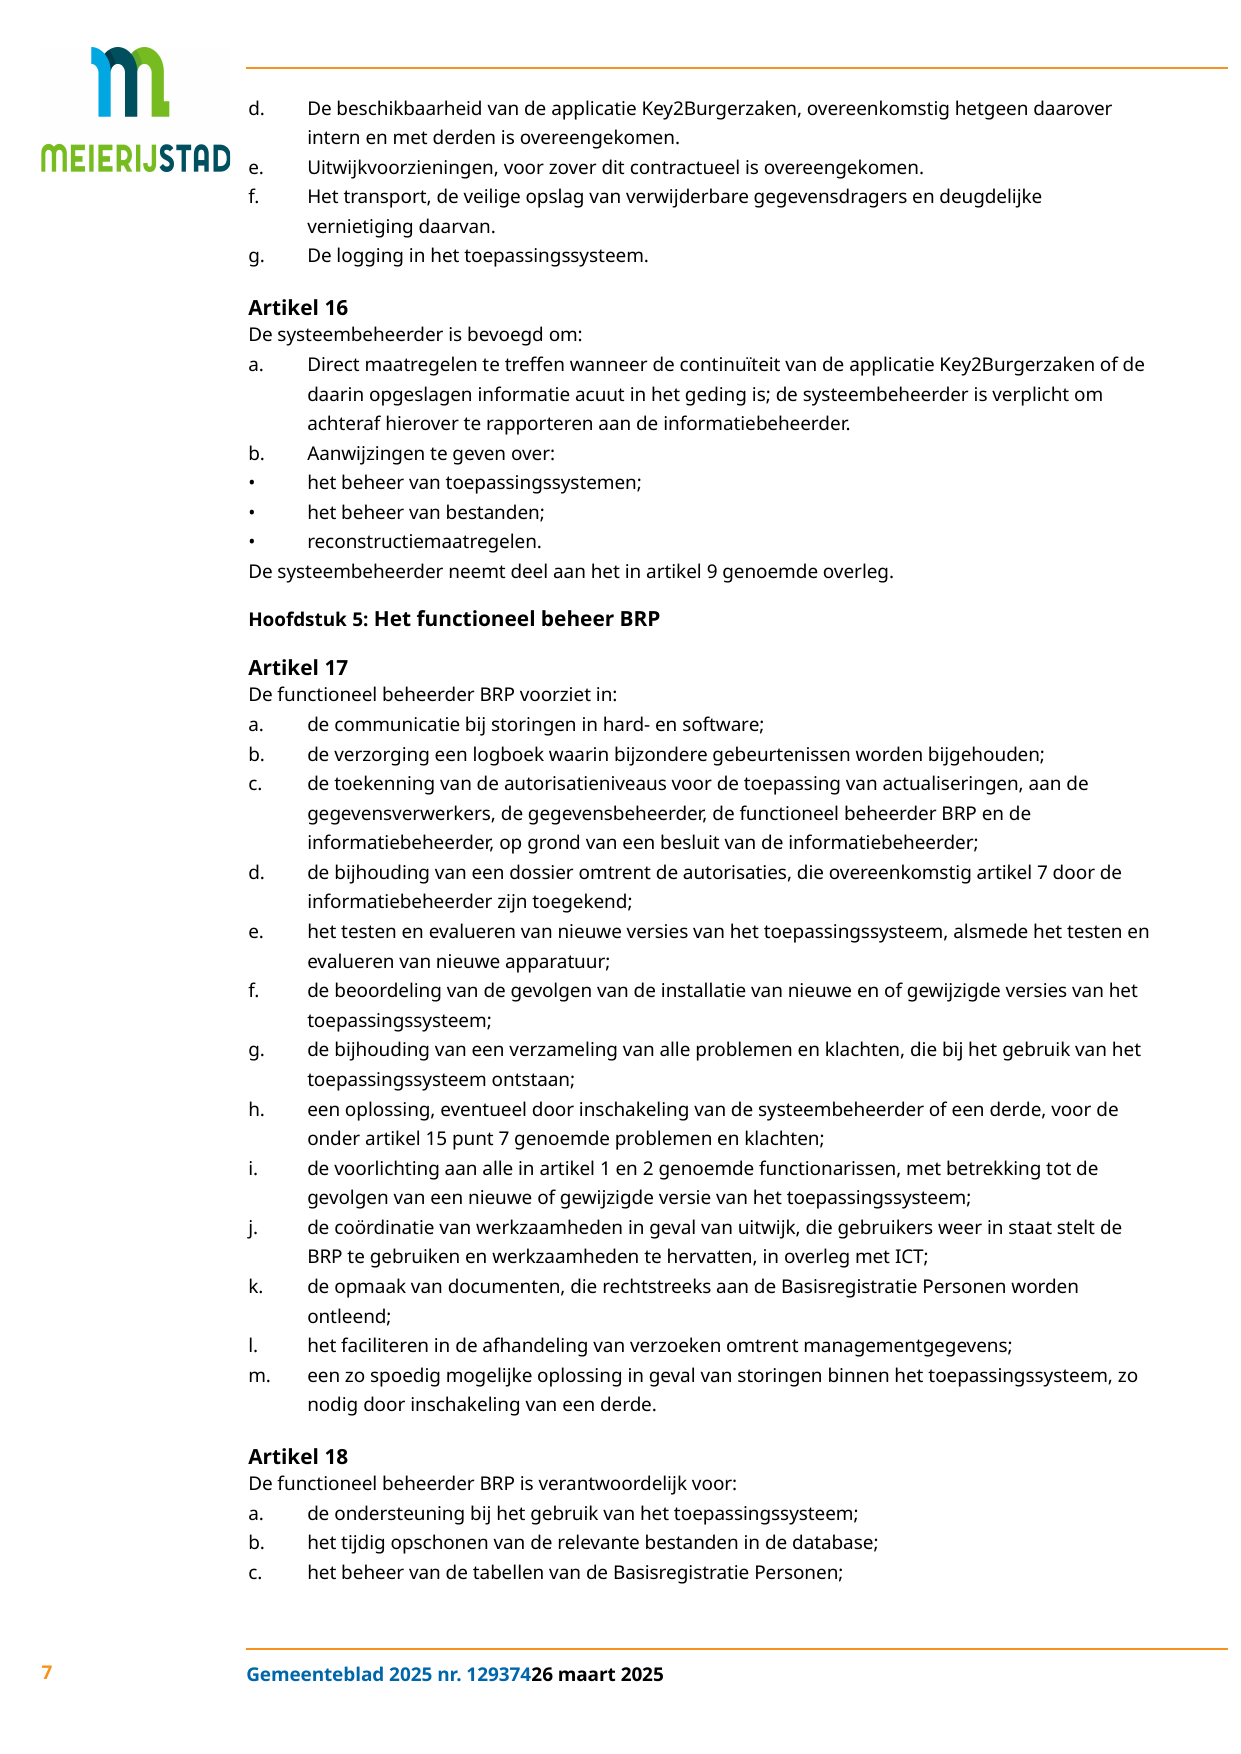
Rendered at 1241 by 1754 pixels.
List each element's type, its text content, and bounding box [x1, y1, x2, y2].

list Het transport, de veilige opslag van verwijderbare gegevensdragers en deugdelijke vernietiging daarvan. [248, 183, 1152, 239]
text De systeembeheerder neemt deel aan het in artikel 9 genoemde overleg. [248, 558, 1152, 584]
text De functioneel beheerder BRP voorziet in: [248, 682, 1152, 707]
list de communicatie bij storingen in hard- en software; [248, 711, 1152, 737]
text Hoofdstuk 5: Het functioneel beheer BRP [248, 604, 1152, 632]
text De systeembeheerder is bevoegd om: [248, 322, 1152, 347]
list de voorlichting aan alle in artikel 1 en 2 genoemde functionarissen, met betrekking tot de gevolgen van een nieuwe of gewijzigde versie van het toepassingssysteem; [248, 1155, 1152, 1210]
list de verzorging een logboek waarin bijzondere gebeurtenissen worden bijgehouden; [248, 741, 1152, 766]
list het tijdig opschonen van de relevante bestanden in de database; [248, 1529, 1152, 1555]
text De functioneel beheerder BRP is verantwoordelijk voor: [248, 1470, 1152, 1496]
list het beheer van bestanden; [248, 499, 1152, 525]
text Artikel 16 [248, 293, 1152, 322]
list de bijhouding van een verzameling van alle problemen en klachten, die bij het gebruik van het toepassingssysteem ontstaan; [248, 1037, 1152, 1092]
list de bijhouding van een dossier omtrent de autorisaties, die overeenkomstig artikel 7 door de informatiebeheerder zijn toegekend; [248, 859, 1152, 914]
text Artikel 17 [248, 653, 1152, 682]
list het faciliteren in de afhandeling van verzoeken omtrent managementgegevens; [248, 1332, 1152, 1358]
list een zo spoedig mogelijke oplossing in geval van storingen binnen het toepassingssysteem, zo nodig door inschakeling van een derde. [248, 1362, 1152, 1417]
list de beoordeling van de gevolgen van de installatie van nieuwe en of gewijzigde versies van het toepassingssysteem; [248, 977, 1152, 1033]
list de ondersteuning bij het gebruik van het toepassingssysteem; [248, 1500, 1152, 1526]
list het beheer van toepassingssystemen; [248, 469, 1152, 495]
list Uitwijkvoorzieningen, voor zover dit contractueel is overeengekomen. [248, 154, 1152, 180]
list Direct maatregelen te treffen wanneer de continuïteit van de applicatie Key2Burgerzaken of de daarin opgeslagen informatie acuut in het geding is; de systeembeheerder is verplicht om achteraf hierover te rapporteren aan de informatiebeheerder. [248, 351, 1152, 436]
list de coördinatie van werkzaamheden in geval van uitwijk, die gebruikers weer in staat stelt de BRP te gebruiken en werkzaamheden te hervatten, in overleg met ICT; [248, 1214, 1152, 1269]
list het beheer van de tabellen van de Basisregistratie Personen; [248, 1559, 1152, 1585]
list de opmaak van documenten, die rechtstreeks aan de Basisregistratie Personen worden ontleend; [248, 1273, 1152, 1328]
list reconstructiemaatregelen. [248, 529, 1152, 554]
list De logging in het toepassingssysteem. [248, 243, 1152, 268]
list de toekenning van de autorisatieniveaus voor de toepassing van actualiseringen, aan de gegevensverwerkers, de gegevensbeheerder, de functioneel beheerder BRP en de informatiebeheerder, op grond van een besluit van de informatiebeheerder; [248, 770, 1152, 855]
picture [41, 47, 231, 172]
text Artikel 18 [248, 1442, 1152, 1470]
list De beschikbaarheid van de applicatie Key2Burgerzaken, overeenkomstig hetgeen daarover intern en met derden is overeengekomen. [248, 95, 1152, 150]
list het testen en evalueren van nieuwe versies van het toepassingssysteem, alsmede het testen en evalueren van nieuwe apparatuur; [248, 918, 1152, 973]
list een oplossing, eventueel door inschakeling van de systeembeheerder of een derde, voor de onder artikel 15 punt 7 genoemde problemen en klachten; [248, 1096, 1152, 1151]
list Aanwijzingen te geven over: [248, 440, 1152, 466]
